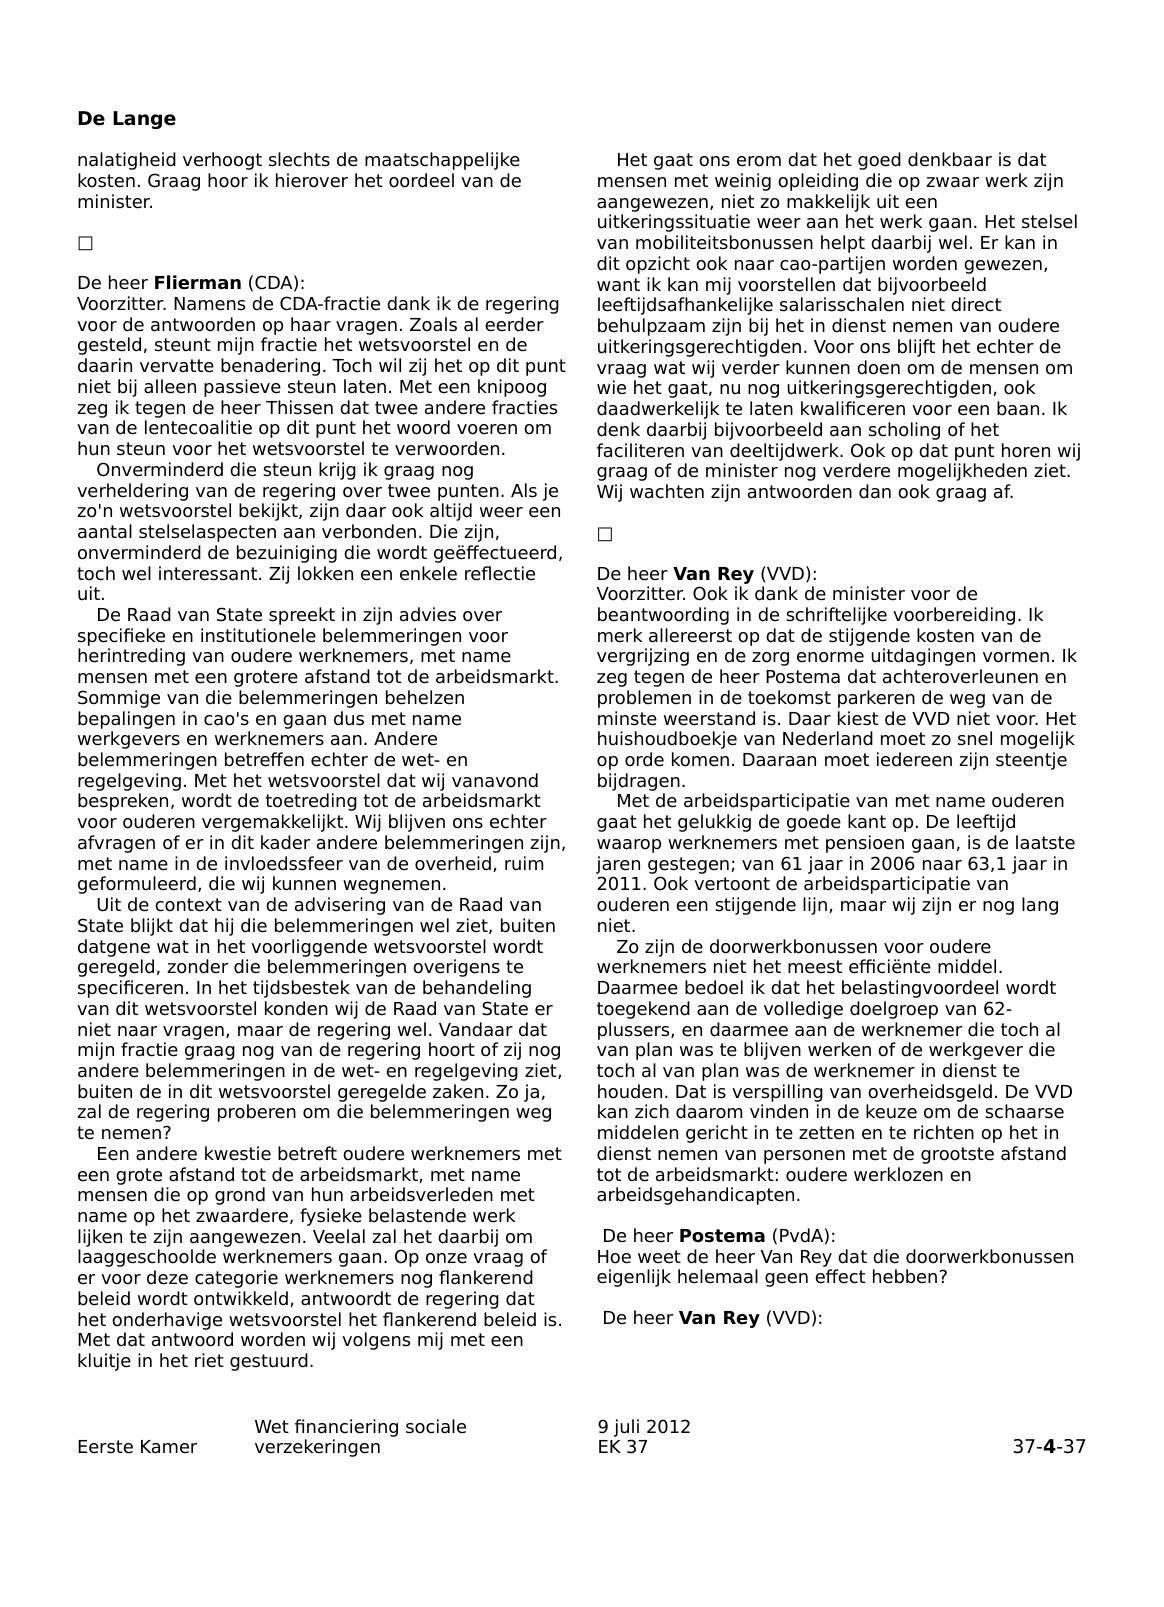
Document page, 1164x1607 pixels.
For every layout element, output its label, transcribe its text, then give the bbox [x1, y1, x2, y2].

text Het gaat ons erom dat het goed denkbaar is dat mensen met weinig opleiding die op zwaar werk zijn aangewezen, niet zo makkelijk uit een uitkeringssituatie weer aan het werk gaan. Het stelsel van mobiliteitsbonussen helpt daarbij wel. Er kan in dit opzicht ook naar cao-partijen worden gewezen, want ik kan mij voorstellen dat bijvoorbeeld leeftijdsafhankelijke salarisschalen niet direct behulpzaam zijn bij het in dienst nemen van oudere uitkeringsgerechtigden. Voor ons blijft het echter de vraag wat wij verder kunnen doen om de mensen om wie het gaat, nu nog uitkeringsgerechtigden, ook daadwerkelijk te laten kwalificeren voor een baan. Ik denk daarbij bijvoorbeeld aan scholing of het faciliteren van deeltijdwerk. Ook op dat punt horen wij graag of de minister nog verdere mogelijkheden ziet. Wij wachten zijn antwoorden dan ook graag af. [596, 150, 1087, 503]
text Onverminderd die steun krijg ik graag nog verheldering van de regering over twee punten. Als je zo'n wetsvoorstel bekijkt, zijn daar ook altijd weer een aantal stelselaspecten aan verbonden. Die zijn, onverminderd de bezuiniging die wordt geëffectueerd, toch wel interessant. Zij lokken een enkele reflectie uit. [77, 460, 567, 605]
text Een andere kwestie betreft oudere werknemers met een grote afstand tot de arbeidsmarkt, met name mensen die op grond van hun arbeidsverleden met name op het zwaardere, fysieke belastende werk lijken te zijn aangewezen. Veelal zal het daarbij om laaggeschoolde werknemers gaan. Op onze vraag of er voor deze categorie werknemers nog flankerend beleid wordt ontwikkeld, antwoordt de regering dat het onderhavige wetsvoorstel het flankerend beleid is. Met dat antwoord worden wij volgens mij met een kluitje in het riet gestuurd. [77, 1144, 567, 1372]
text Hoe weet de heer Van Rey dat die doorwerkbonussen eigenlijk helemaal geen effect hebben? [596, 1247, 1087, 1288]
text De Raad van State spreekt in zijn advies over specifieke en institutionele belemmeringen voor herintreding van oudere werknemers, met name mensen met een grotere afstand tot de arbeidsmarkt. Sommige van die belemmeringen behelzen bepalingen in cao's en gaan dus met name werkgevers en werknemers aan. Andere belemmeringen betreffen echter de wet- en regelgeving. Met het wetsvoorstel dat wij vanavond bespreken, wordt de toetreding tot de arbeidsmarkt voor ouderen vergemakkelijkt. Wij blijven ons echter afvragen of er in dit kader andere belemmeringen zijn, met name in de invloedssfeer van de overheid, ruim geformuleerd, die wij kunnen wegnemen. [77, 605, 567, 895]
text □ [77, 232, 567, 253]
text De heer Flierman (CDA): [77, 273, 567, 294]
text De heer Postema (PvdA): [596, 1226, 1087, 1247]
text Uit de context van de advisering van de Raad van State blijkt dat hij die belemmeringen wel ziet, buiten datgene wat in het voorliggende wetsvoorstel wordt geregeld, zonder die belemmeringen overigens te specificeren. In het tijdsbestek van de behandeling van dit wetsvoorstel konden wij de Raad van State er niet naar vragen, maar de regering wel. Vandaar dat mijn fractie graag nog van de regering hoort of zij nog andere belemmeringen in de wet- en regelgeving ziet, buiten de in dit wetsvoorstel geregelde zaken. Zo ja, zal de regering proberen om die belemmeringen weg te nemen? [77, 895, 567, 1144]
text Zo zijn de doorwerkbonussen voor oudere werknemers niet het meest efficiënte middel. Daarmee bedoel ik dat het belastingvoordeel wordt toegekend aan de volledige doelgroep van 62-plussers, en daarmee aan de werknemer die toch al van plan was te blijven werken of de werkgever die toch al van plan was de werknemer in dienst te houden. Dat is verspilling van overheidsgeld. De VVD kan zich daarom vinden in de keuze om de schaarse middelen gericht in te zetten en te richten op het in dienst nemen van personen met de grootste afstand tot de arbeidsmarkt: oudere werklozen en arbeidsgehandicapten. [596, 936, 1087, 1206]
text Voorzitter. Namens de CDA-fractie dank ik de regering voor de antwoorden op haar vragen. Zoals al eerder gesteld, steunt mijn fractie het wetsvoorstel en de daarin vervatte benadering. Toch wil zij het op dit punt niet bij alleen passieve steun laten. Met een knipoog zeg ik tegen de heer Thissen dat twee andere fracties van de lentecoalitie op dit punt het woord voeren om hun steun voor het wetsvoorstel te verwoorden. [77, 294, 567, 460]
text □ [596, 523, 1087, 543]
text nalatigheid verhoogt slechts de maatschappelijke kosten. Graag hoor ik hierover het oordeel van de minister. [77, 150, 567, 212]
text De heer Van Rey (VVD): [596, 1308, 1087, 1329]
text De heer Van Rey (VVD): [596, 563, 1087, 584]
text Met de arbeidsparticipatie van met name ouderen gaat het gelukkig de goede kant op. De leeftijd waarop werknemers met pensioen gaan, is de laatste jaren gestegen; van 61 jaar in 2006 naar 63,1 jaar in 2011. Ook vertoont de arbeidsparticipatie van ouderen een stijgende lijn, maar wij zijn er nog lang niet. [596, 791, 1087, 936]
text Voorzitter. Ook ik dank de minister voor de beantwoording in de schriftelijke voorbereiding. Ik merk allereerst op dat de stijgende kosten van de vergrijzing en de zorg enorme uitdagingen vormen. Ik zeg tegen de heer Postema dat achteroverleunen en problemen in de toekomst parkeren de weg van de minste weerstand is. Daar kiest de VVD niet voor. Het huishoudboekje van Nederland moet zo snel mogelijk op orde komen. Daaraan moet iedereen zijn steentje bijdragen. [596, 584, 1087, 791]
